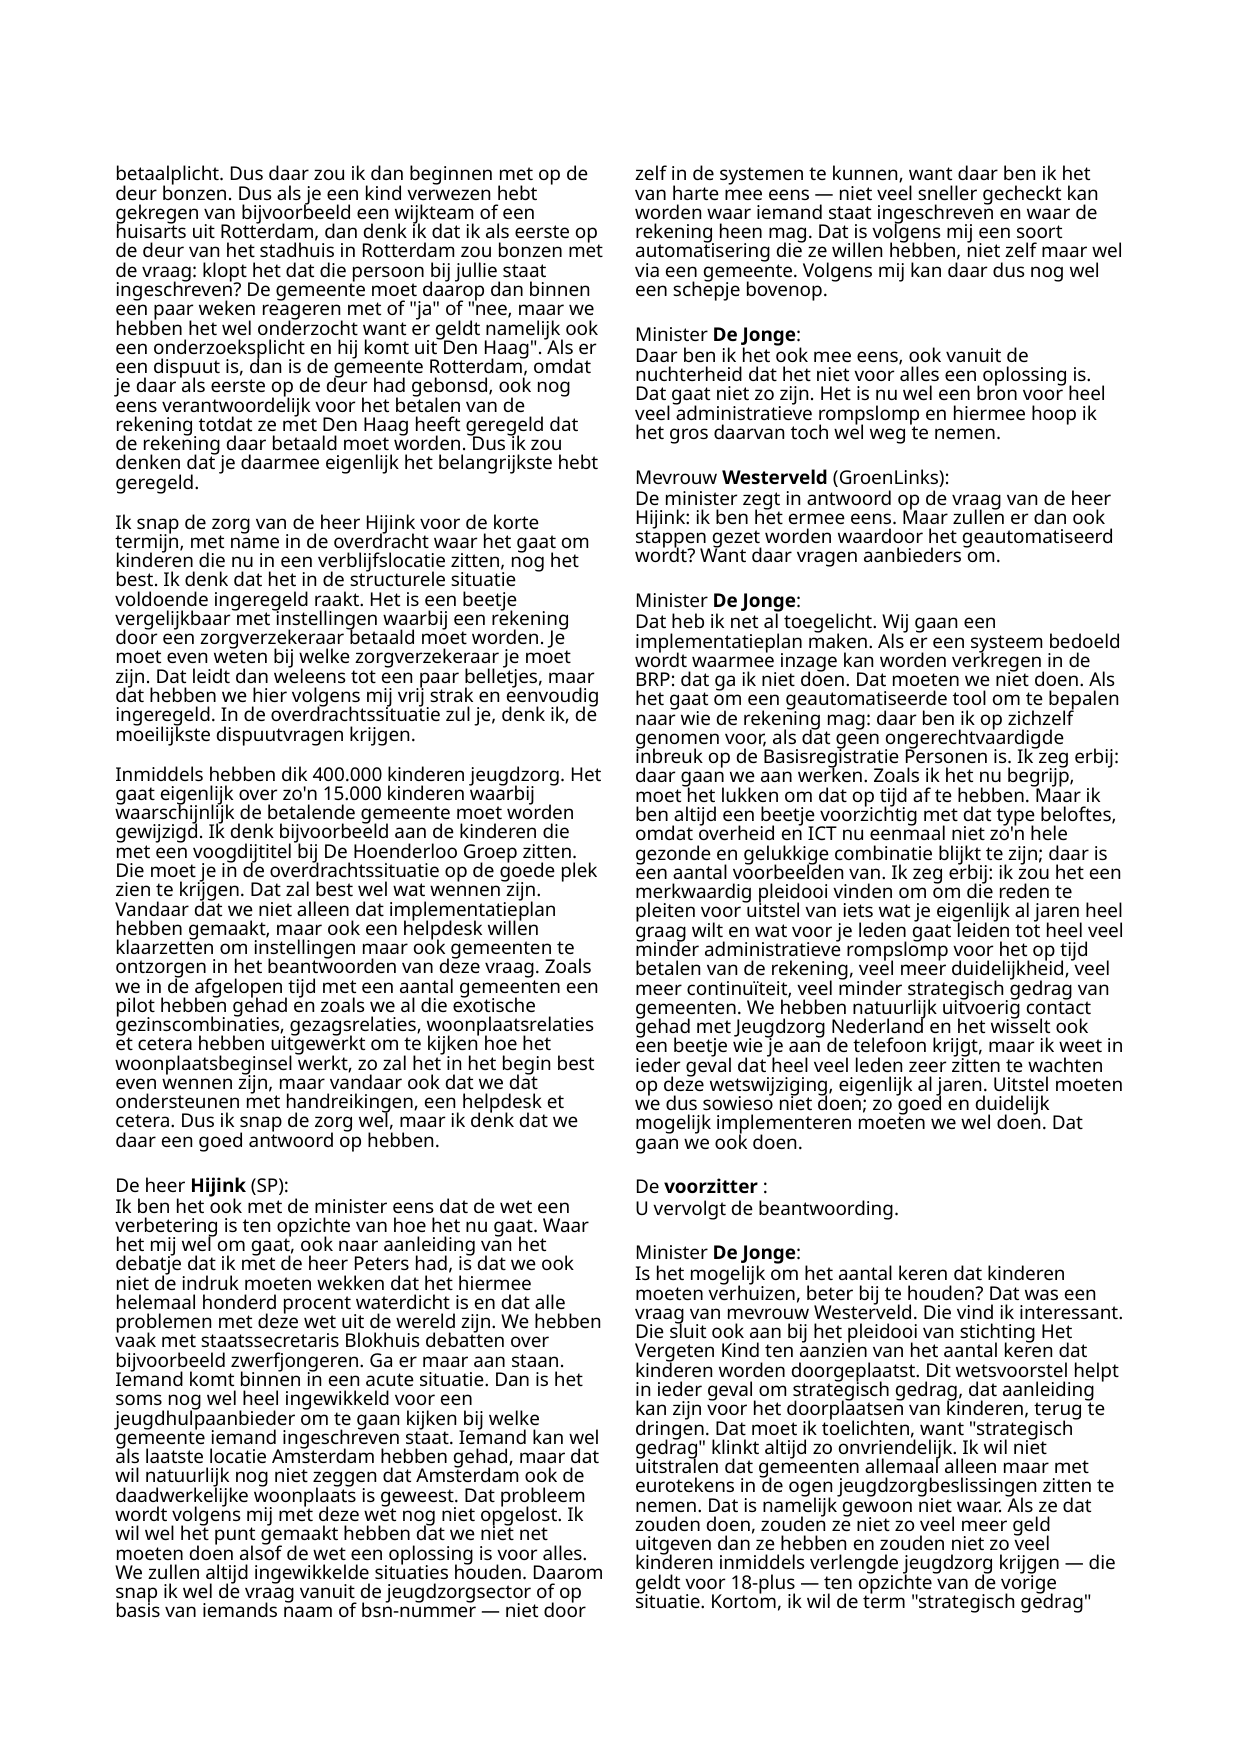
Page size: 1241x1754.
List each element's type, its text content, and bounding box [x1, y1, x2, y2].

text zelf in de systemen te kunnen, want daar ben ik het van harte mee eens — niet veel sneller gecheckt kan worden waar iemand staat ingeschreven en waar de rekening heen mag. Dat is volgens mij een soort automatisering die ze willen hebben, niet zelf maar wel via een gemeente. Volgens mij kan daar dus nog wel een schepje bovenop. [635, 165, 1125, 300]
text Minister De Jonge: [635, 1239, 1125, 1265]
text Minister De Jonge: [635, 321, 1125, 347]
text Dat heb ik net al toegelicht. Wij gaan een implementatieplan maken. Als er een systeem bedoeld wordt waarmee inzage kan worden verkregen in de BRP: dat ga ik niet doen. Dat moeten we niet doen. Als het gaat om een geautomatiseerde tool om te bepalen naar wie de rekening mag: daar ben ik op zichzelf genomen voor, als dat geen ongerechtvaardigde inbreuk op de Basisregistratie Personen is. Ik zeg erbij: daar gaan we aan werken. Zoals ik het nu begrijp, moet het lukken om dat op tijd af te hebben. Maar ik ben altijd een beetje voorzichtig met dat type beloftes, omdat overheid en ICT nu eenmaal niet zo'n hele gezonde en gelukkige combinatie blijkt te zijn; daar is een aantal voorbeelden van. Ik zeg erbij: ik zou het een merkwaardig pleidooi vinden om om die reden te pleiten voor uitstel van iets wat je eigenlijk al jaren heel graag wilt en wat voor je leden gaat leiden tot heel veel minder administratieve rompslomp voor het op tijd betalen van de rekening, veel meer duidelijkheid, veel meer continuïteit, veel minder strategisch gedrag van gemeenten. We hebben natuurlijk uitvoerig contact gehad met Jeugdzorg Nederland en het wisselt ook een beetje wie je aan de telefoon krijgt, maar ik weet in ieder geval dat heel veel leden zeer zitten te wachten op deze wetswijziging, eigenlijk al jaren. Uitstel moeten we dus sowieso niet doen; zo goed en duidelijk mogelijk implementeren moeten we wel doen. Dat gaan we ook doen. [635, 613, 1125, 1153]
text Inmiddels hebben dik 400.000 kinderen jeugdzorg. Het gaat eigenlijk over zo'n 15.000 kinderen waarbij waarschijnlijk de betalende gemeente moet worden gewijzigd. Ik denk bijvoorbeeld aan de kinderen die met een voogdijtitel bij De Hoenderloo Groep zitten. Die moet je in de overdrachtssituatie op de goede plek zien te krijgen. Dat zal best wel wat wennen zijn. Vandaar dat we niet alleen dat implementatieplan hebben gemaakt, maar ook een helpdesk willen klaarzetten om instellingen maar ook gemeenten te ontzorgen in het beantwoorden van deze vraag. Zoals we in de afgelopen tijd met een aantal gemeenten een pilot hebben gehad en zoals we al die exotische gezinscombinaties, gezagsrelaties, woonplaatsrelaties et cetera hebben uitgewerkt om te kijken hoe het woonplaatsbeginsel werkt, zo zal het in het begin best even wennen zijn, maar vandaar ook dat we dat ondersteunen met handreikingen, een helpdesk et cetera. Dus ik snap de zorg wel, maar ik denk dat we daar een goed antwoord op hebben. [115, 766, 605, 1151]
text Daar ben ik het ook mee eens, ook vanuit de nuchterheid dat het niet voor alles een oplossing is. Dat gaat niet zo zijn. Het is nu wel een bron voor heel veel administratieve rompslomp en hiermee hoop ik het gros daarvan toch wel weg te nemen. [635, 347, 1125, 443]
text De minister zegt in antwoord op de vraag van de heer Hijink: ik ben het ermee eens. Maar zullen er dan ook stappen gezet worden waardoor het geautomatiseerd wordt? Want daar vragen aanbieders om. [635, 490, 1125, 567]
text Ik ben het ook met de minister eens dat de wet een verbetering is ten opzichte van hoe het nu gaat. Waar het mij wel om gaat, ook naar aanleiding van het debatje dat ik met de heer Peters had, is dat we ook niet de indruk moeten wekken dat het hiermee helemaal honderd procent waterdicht is en dat alle problemen met deze wet uit de wereld zijn. We hebben vaak met staatssecretaris Blokhuis debatten over bijvoorbeeld zwerfjongeren. Ga er maar aan staan. Iemand komt binnen in een acute situatie. Dan is het soms nog wel heel ingewikkeld voor een jeugdhulpaanbieder om te gaan kijken bij welke gemeente iemand ingeschreven staat. Iemand kan wel als laatste locatie Amsterdam hebben gehad, maar dat wil natuurlijk nog niet zeggen dat Amsterdam ook de daadwerkelijke woonplaats is geweest. Dat probleem wordt volgens mij met deze wet nog niet opgelost. Ik wil wel het punt gemaakt hebben dat we niet net moeten doen alsof de wet een oplossing is voor alles. We zullen altijd ingewikkelde situaties houden. Daarom snap ik wel de vraag vanuit de jeugdzorgsector of op basis van iemands naam of bsn-nummer — niet door [115, 1198, 605, 1622]
text betaalplicht. Dus daar zou ik dan beginnen met op de deur bonzen. Dus als je een kind verwezen hebt gekregen van bijvoorbeeld een wijkteam of een huisarts uit Rotterdam, dan denk ik dat ik als eerste op de deur van het stadhuis in Rotterdam zou bonzen met de vraag: klopt het dat die persoon bij jullie staat ingeschreven? De gemeente moet daarop dan binnen een paar weken reageren met of "ja" of "nee, maar we hebben het wel onderzocht want er geldt namelijk ook een onderzoeksplicht en hij komt uit Den Haag". Als er een dispuut is, dan is de gemeente Rotterdam, omdat je daar als eerste op de deur had gebonsd, ook nog eens verantwoordelijk voor het betalen van de rekening totdat ze met Den Haag heeft geregeld dat de rekening daar betaald moet worden. Dus ik zou denken dat je daarmee eigenlijk het belangrijkste hebt geregeld. [115, 165, 605, 493]
text U vervolgt de beantwoording. [635, 1199, 1125, 1219]
text Is het mogelijk om het aantal keren dat kinderen moeten verhuizen, beter bij te houden? Dat was een vraag van mevrouw Westerveld. Die vind ik interessant. Die sluit ook aan bij het pleidooi van stichting Het Vergeten Kind ten aanzien van het aantal keren dat kinderen worden doorgeplaatst. Dit wetsvoorstel helpt in ieder geval om strategisch gedrag, dat aanleiding kan zijn voor het doorplaatsen van kinderen, terug te dringen. Dat moet ik toelichten, want "strategisch gedrag" klinkt altijd zo onvriendelijk. Ik wil niet uitstralen dat gemeenten allemaal alleen maar met eurotekens in de ogen jeugdzorgbeslissingen zitten te nemen. Dat is namelijk gewoon niet waar. Als ze dat zouden doen, zouden ze niet zo veel meer geld uitgeven dan ze hebben en zouden niet zo veel kinderen inmiddels verlengde jeugdzorg krijgen — die geldt voor 18-plus — ten opzichte van de vorige situatie. Kortom, ik wil de term "strategisch gedrag" [635, 1265, 1125, 1612]
text Ik snap de zorg van de heer Hijink voor de korte termijn, met name in de overdracht waar het gaat om kinderen die nu in een verblijfslocatie zitten, nog het best. Ik denk dat het in de structurele situatie voldoende ingeregeld raakt. Het is een beetje vergelijkbaar met instellingen waarbij een rekening door een zorgverzekeraar betaald moet worden. Je moet even weten bij welke zorgverzekeraar je moet zijn. Dat leidt dan weleens tot een paar belletjes, maar dat hebben we hier volgens mij vrij strak en eenvoudig ingeregeld. In de overdrachtssituatie zul je, denk ik, de moeilijkste dispuutvragen krijgen. [115, 514, 605, 745]
text Mevrouw Westerveld (GroenLinks): [635, 464, 1125, 490]
text Minister De Jonge: [635, 588, 1125, 613]
text De voorzitter : [635, 1174, 1125, 1199]
text De heer Hijink (SP): [115, 1172, 605, 1198]
